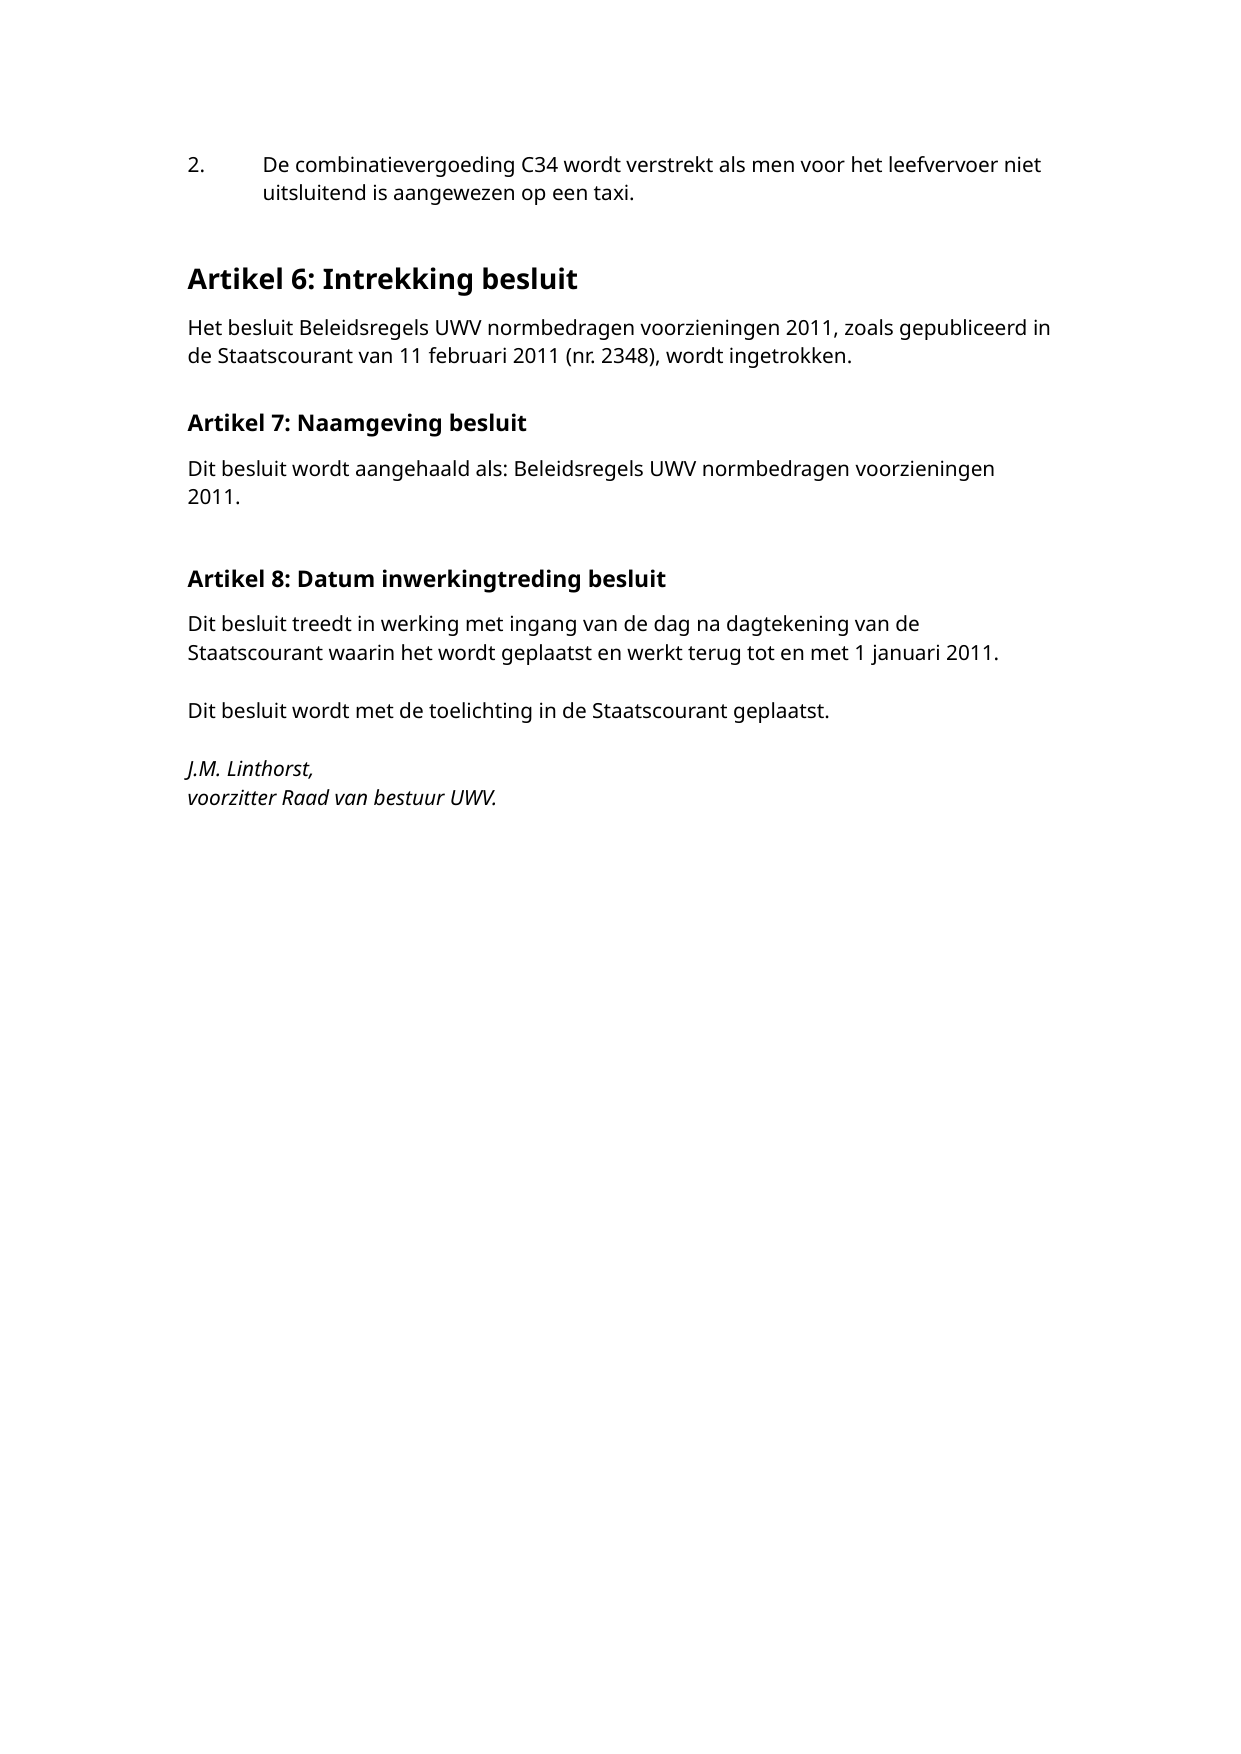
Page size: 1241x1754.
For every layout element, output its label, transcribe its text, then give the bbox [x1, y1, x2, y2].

text Het besluit Beleidsregels UWV normbedragen voorzieningen 2011, zoals gepubliceerd in de Staatscourant van 11 februari 2011 (nr. 2348), wordt ingetrokken. [187, 313, 1053, 370]
text Dit besluit wordt met de toelichting in de Staatscourant geplaatst. [187, 696, 1053, 724]
subtitle Artikel 7: Naamgeving besluit [187, 407, 1053, 439]
text voorzitter Raad van bestuur UWV. [187, 783, 1053, 811]
subtitle Artikel 8: Datum inwerkingtreding besluit [187, 563, 1053, 594]
subtitle Artikel 6: Intrekking besluit [187, 259, 1053, 298]
text Dit besluit wordt aangehaald als: Beleidsregels UWV normbedragen voorzieningen 2011. [187, 454, 1053, 511]
text J.M. Linthorst, [187, 754, 1053, 783]
list De combinatievergoeding C34 wordt verstrekt als men voor het leefvervoer niet uitsluitend is aangewezen op een taxi. [187, 150, 1053, 207]
text Dit besluit treedt in werking met ingang van de dag na dagtekening van de Staatscourant waarin het wordt geplaatst en werkt terug tot en met 1 januari 2011. [187, 609, 1053, 666]
